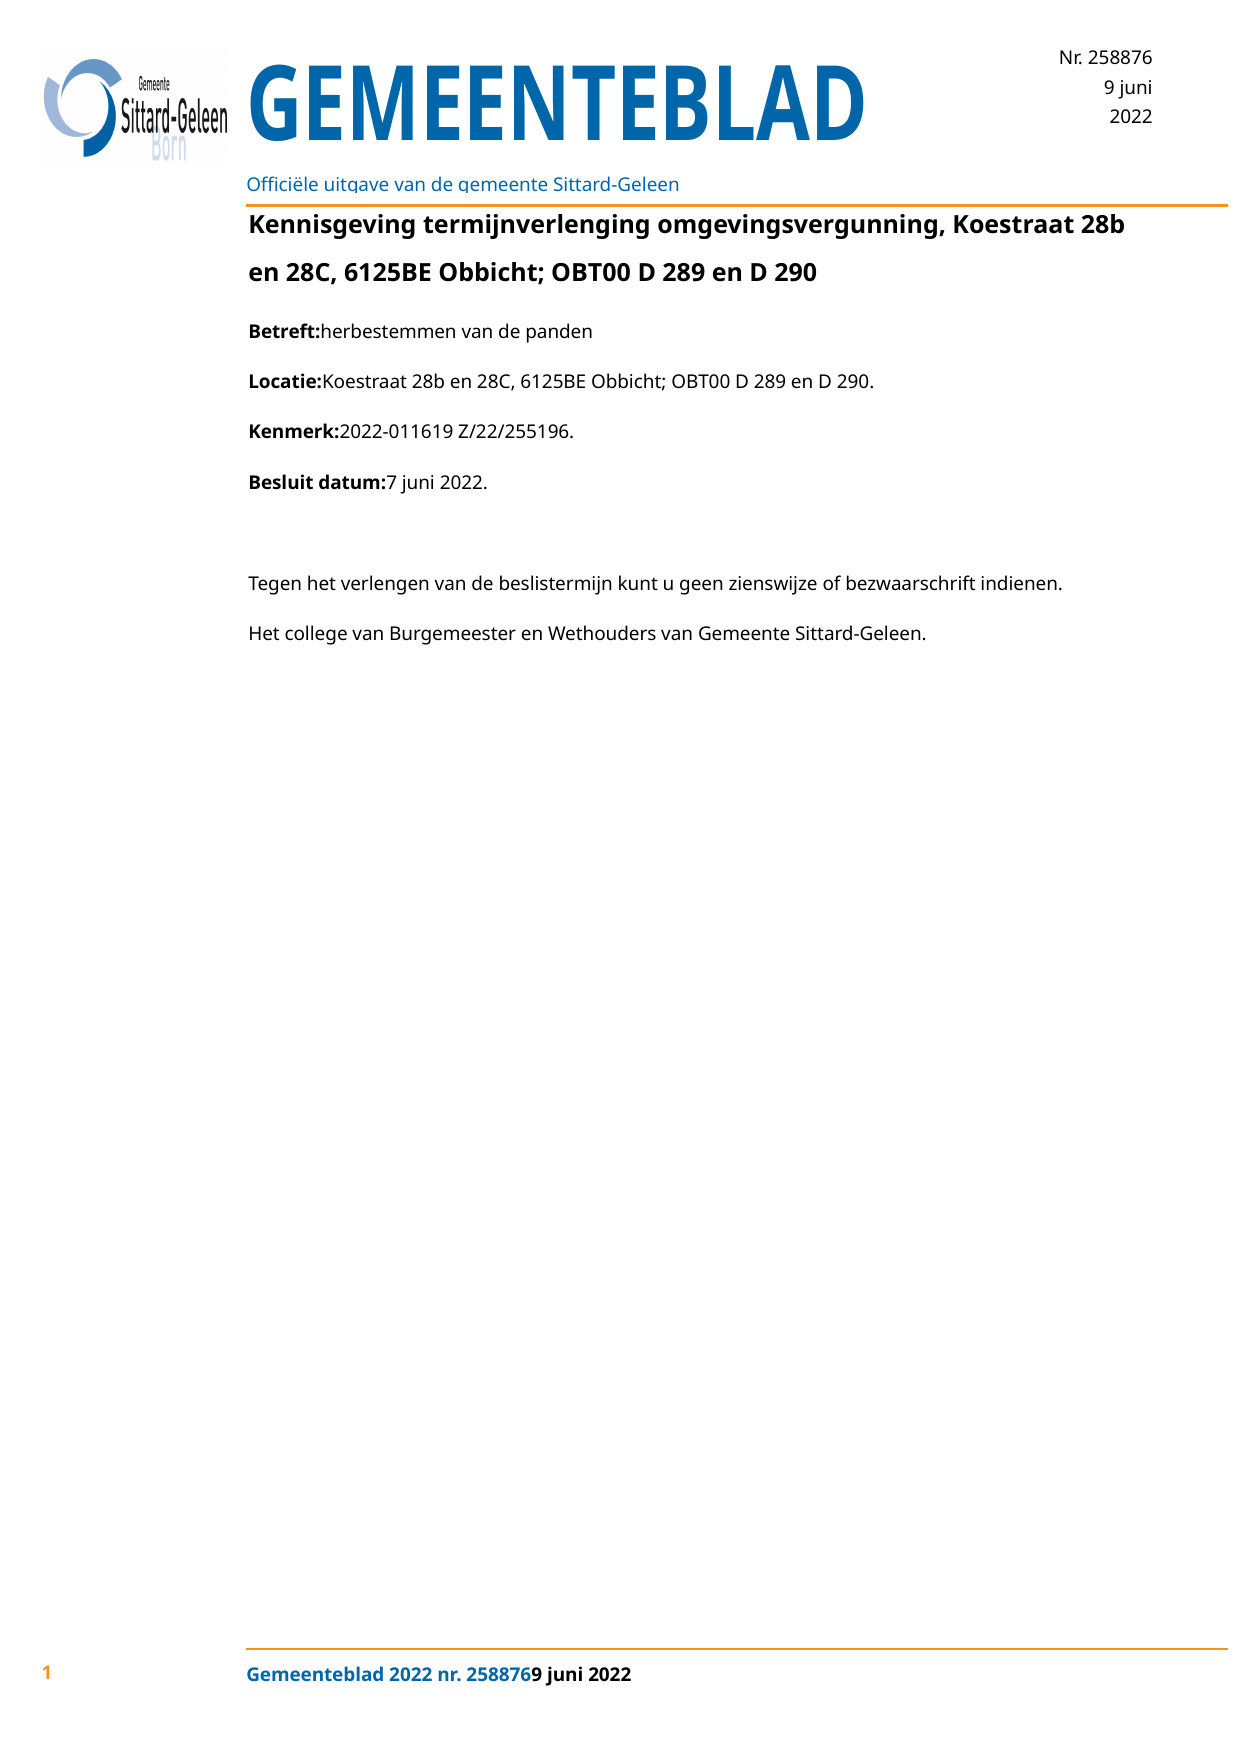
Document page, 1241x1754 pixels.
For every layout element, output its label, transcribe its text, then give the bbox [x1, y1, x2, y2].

text Kennisgeving termijnverlenging omgevingsvergunning, Koestraat 28b en 28C, 6125BE Obbicht; OBT00 D 289 en D 290 [248, 207, 1152, 288]
text Kenmerk:2022-011619 Z/22/255196. [248, 419, 1152, 444]
text Betreft:herbestemmen van de panden [248, 318, 1152, 344]
text Het college van Burgemeester en Wethouders van Gemeente Sittard-Geleen. [248, 620, 1152, 646]
text Tegen het verlengen van de beslistermijn kunt u geen zienswijze of bezwaarschrift indienen. [248, 570, 1152, 596]
picture [41, 47, 231, 172]
text Besluit datum:7 juni 2022. [248, 469, 1152, 495]
text Locatie:Koestraat 28b en 28C, 6125BE Obbicht; OBT00 D 289 en D 290. [248, 368, 1152, 394]
